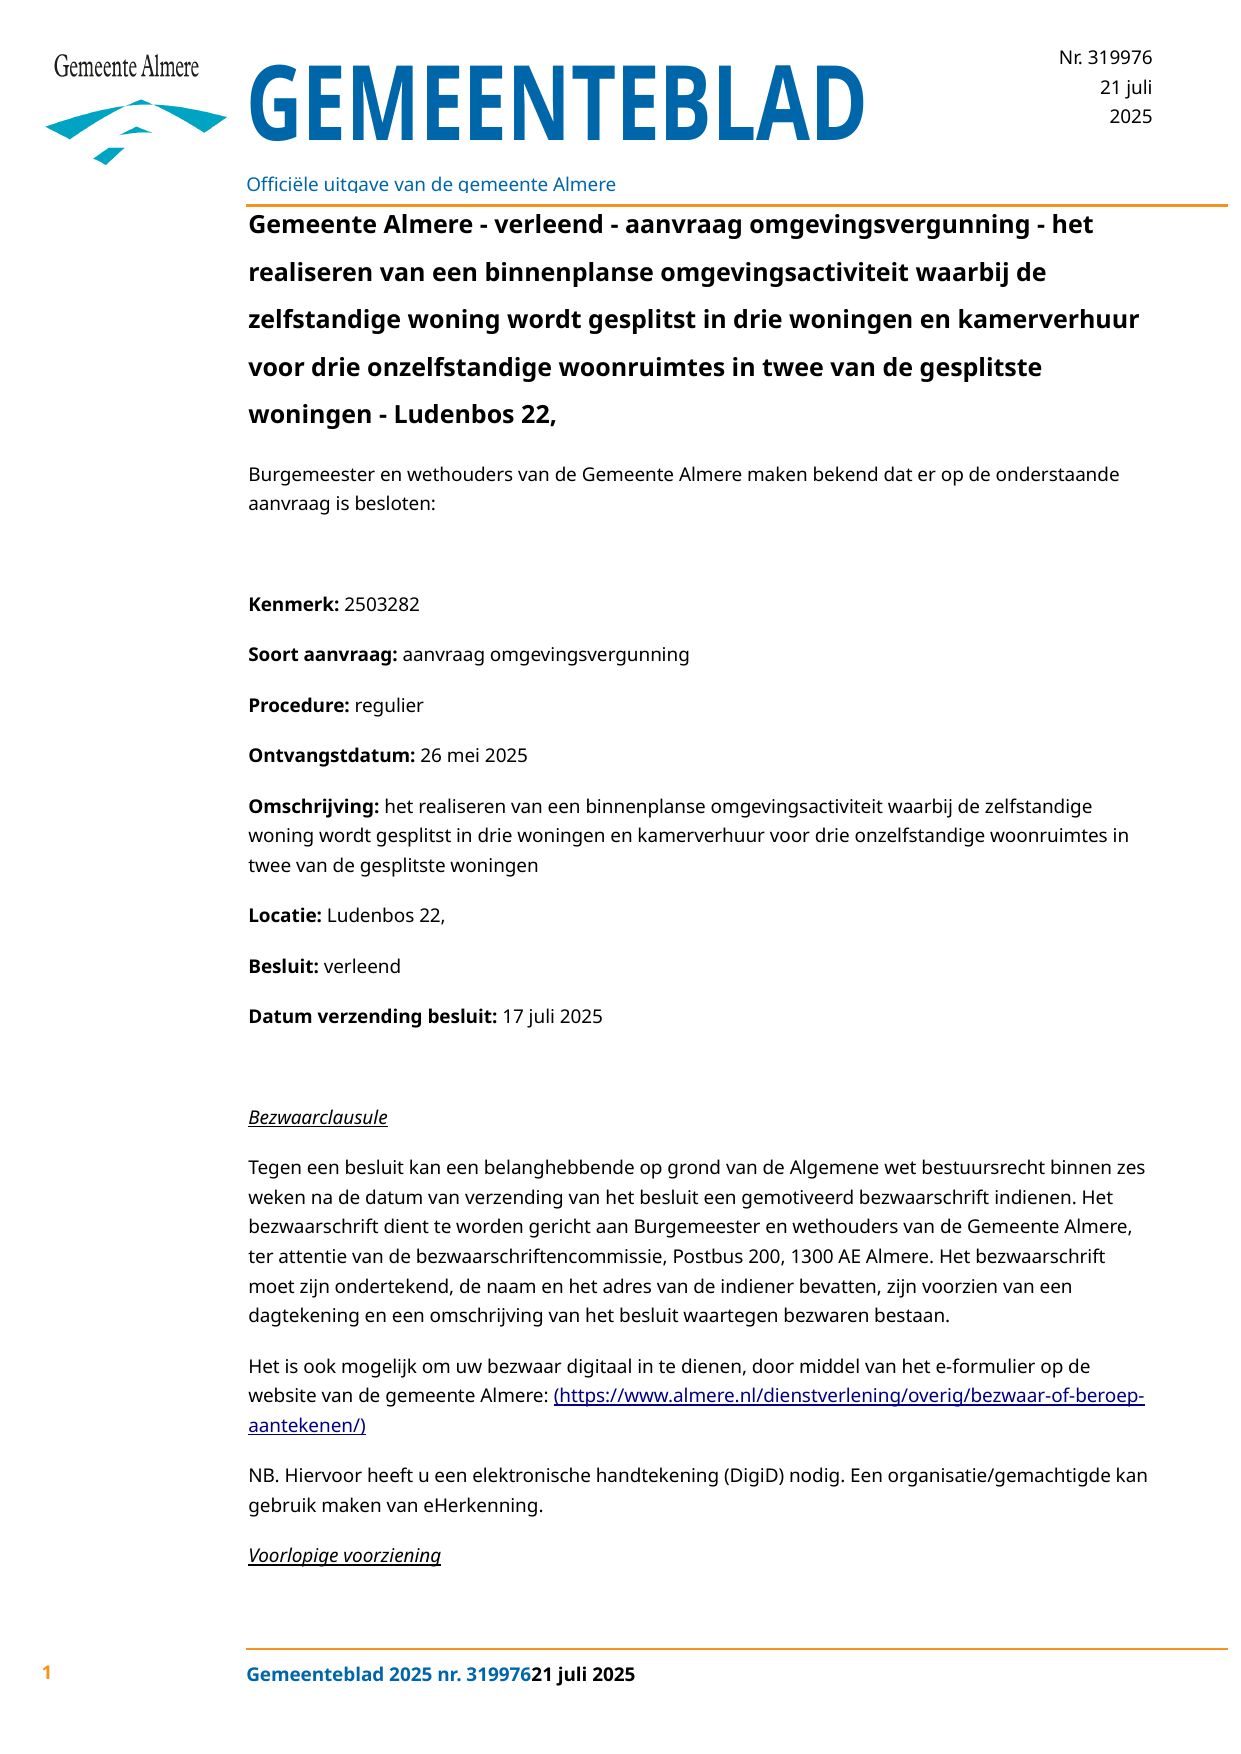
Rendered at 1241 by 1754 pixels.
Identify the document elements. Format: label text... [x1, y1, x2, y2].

text Ontvangstdatum: 26 mei 2025 [248, 742, 1152, 768]
text Datum verzending besluit: 17 juli 2025 [248, 1003, 1152, 1029]
picture [41, 47, 231, 172]
text Procedure: regulier [248, 692, 1152, 718]
text Locatie: Ludenbos 22, [248, 902, 1152, 928]
text NB. Hiervoor heeft u een elektronische handtekening (DigiD) nodig. Een organisatie/gemachtigde kan gebruik maken van eHerkenning. [248, 1462, 1152, 1518]
text Kenmerk: 2503282 [248, 591, 1152, 617]
text Bezwaarclausule [248, 1104, 1152, 1130]
text Burgemeester en wethouders van de Gemeente Almere maken bekend dat er op de onderstaande aanvraag is besloten: [248, 461, 1152, 516]
text Gemeente Almere - verleend - aanvraag omgevingsvergunning - het realiseren van een binnenplanse omgevingsactiviteit waarbij de zelfstandige woning wordt gesplitst in drie woningen en kamerverhuur voor drie onzelfstandige woonruimtes in twee van de gesplitste woningen - Ludenbos 22, [248, 207, 1152, 431]
text Tegen een besluit kan een belanghebbende op grond van de Algemene wet bestuursrecht binnen zes weken na de datum van verzending van het besluit een gemotiveerd bezwaarschrift indienen. Het bezwaarschrift dient te worden gericht aan Burgemeester en wethouders van de Gemeente Almere, ter attentie van de bezwaarschriftencommissie, Postbus 200, 1300 AE Almere. Het bezwaarschrift moet zijn ondertekend, de naam en het adres van de indiener bevatten, zijn voorzien van een dagtekening en een omschrijving van het besluit waartegen bezwaren bestaan. [248, 1154, 1152, 1328]
text Besluit: verleend [248, 953, 1152, 978]
text Voorlopige voorziening [248, 1542, 1152, 1568]
text Omschrijving: het realiseren van een binnenplanse omgevingsactiviteit waarbij de zelfstandige woning wordt gesplitst in drie woningen en kamerverhuur voor drie onzelfstandige woonruimtes in twee van de gesplitste woningen [248, 793, 1152, 878]
text Soort aanvraag: aanvraag omgevingsvergunning [248, 642, 1152, 667]
text Het is ook mogelijk om uw bezwaar digitaal in te dienen, door middel van het e-formulier op de website van de gemeente Almere: (https://www.almere.nl/dienstverlening/overig/bezwaar-of-beroep-aantekenen/) [248, 1353, 1152, 1438]
